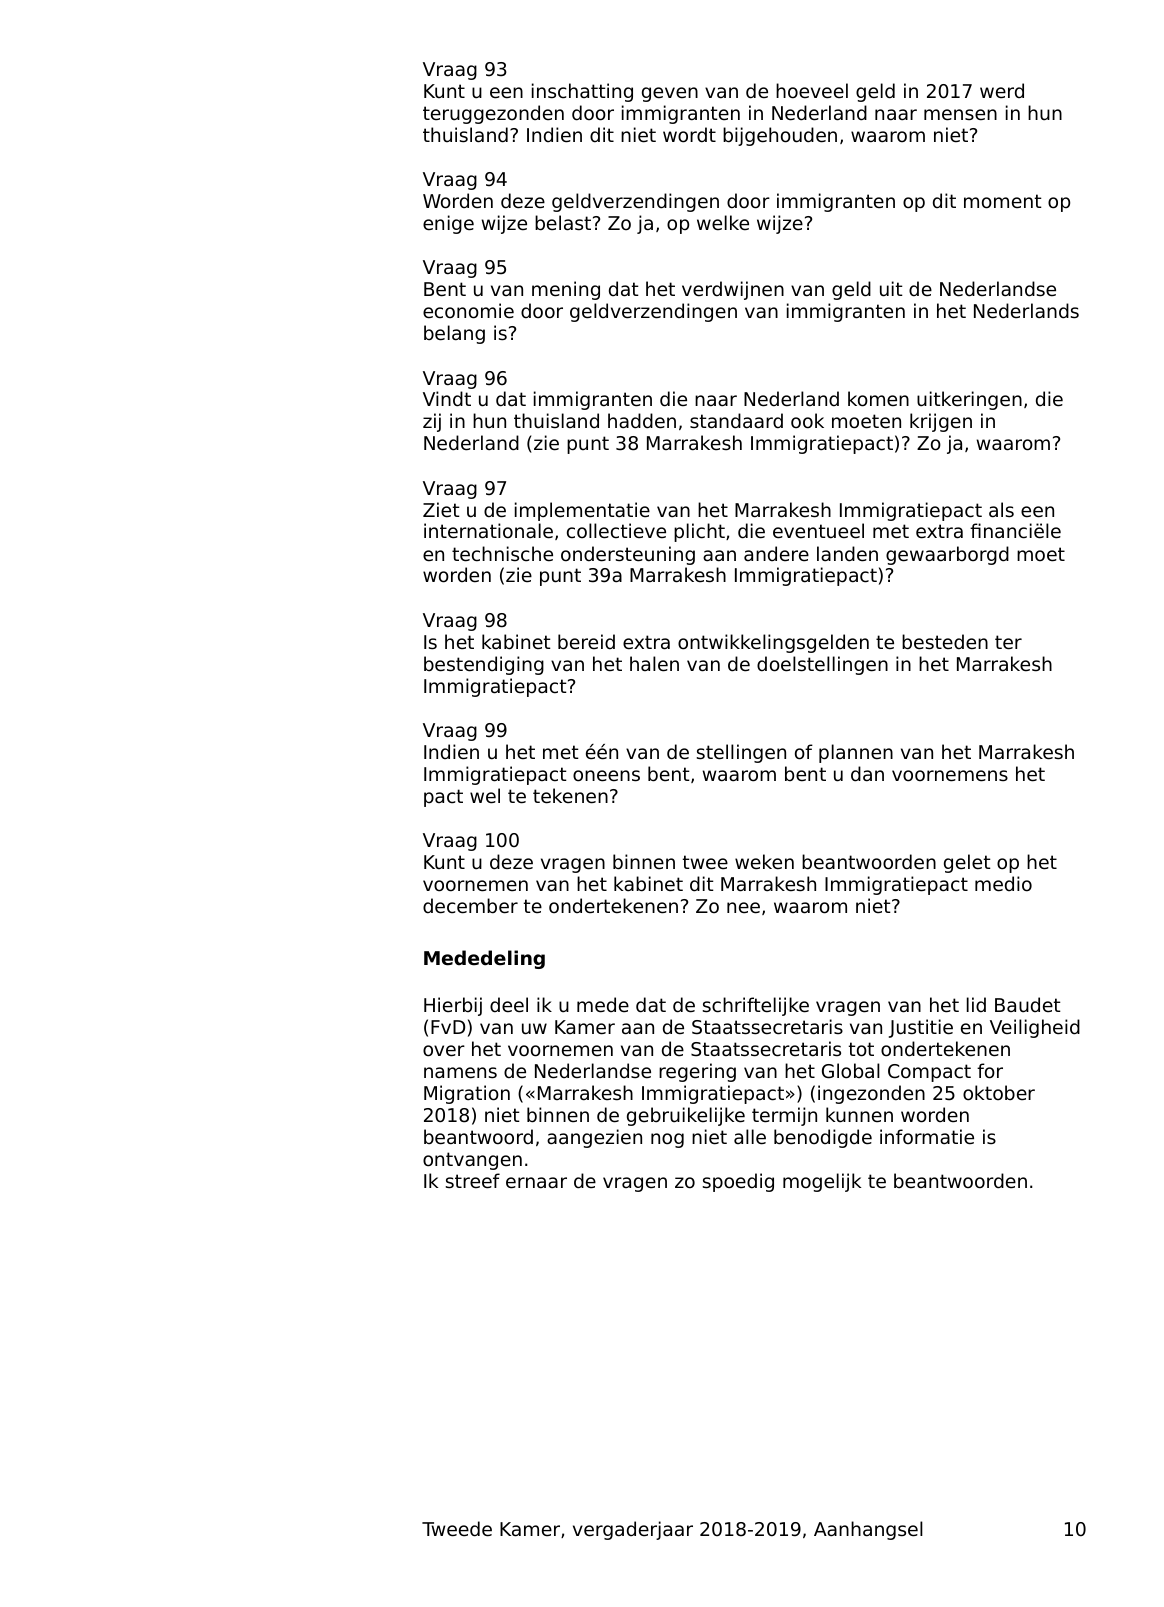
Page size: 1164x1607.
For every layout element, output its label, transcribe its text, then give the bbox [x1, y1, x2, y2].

text Kunt u deze vragen binnen twee weken beantwoorden gelet op het voornemen van het kabinet dit Marrakesh Immigratiepact medio december te ondertekenen? Zo nee, waarom niet? [422, 852, 1087, 918]
text Worden deze geldverzendingen door immigranten op dit moment op enige wijze belast? Zo ja, op welke wijze? [422, 191, 1087, 235]
text Vraag 98 [422, 609, 1087, 632]
text Vraag 96 [422, 367, 1087, 389]
text Bent u van mening dat het verdwijnen van geld uit de Nederlandse economie door geldverzendingen van immigranten in het Nederlands belang is? [422, 279, 1087, 345]
text Vraag 93 [422, 59, 1087, 81]
text Kunt u een inschatting geven van de hoeveel geld in 2017 werd teruggezonden door immigranten in Nederland naar mensen in hun thuisland? Indien dit niet wordt bijgehouden, waarom niet? [422, 81, 1087, 147]
text Vraag 95 [422, 257, 1087, 279]
text Hierbij deel ik u mede dat de schriftelijke vragen van het lid Baudet (FvD) van uw Kamer aan de Staatssecretaris van Justitie en Veiligheid over het voornemen van de Staatssecretaris tot ondertekenen namens de Nederlandse regering van het Global Compact for Migration («Marrakesh Immigratiepact») (ingezonden 25 oktober 2018) niet binnen de gebruikelijke termijn kunnen worden beantwoord, aangezien nog niet alle benodigde informatie is ontvangen. [422, 995, 1087, 1171]
text Indien u het met één van de stellingen of plannen van het Marrakesh Immigratiepact oneens bent, waarom bent u dan voornemens het pact wel te tekenen? [422, 742, 1087, 808]
text Ik streef ernaar de vragen zo spoedig mogelijk te beantwoorden. [422, 1171, 1087, 1192]
text Ziet u de implementatie van het Marrakesh Immigratiepact als een internationale, collectieve plicht, die eventueel met extra financiële en technische ondersteuning aan andere landen gewaarborgd moet worden (zie punt 39a Marrakesh Immigratiepact)? [422, 499, 1087, 587]
subtitle Mededeling [422, 948, 1087, 970]
text Vraag 100 [422, 830, 1087, 852]
text Vraag 97 [422, 477, 1087, 499]
text Vindt u dat immigranten die naar Nederland komen uitkeringen, die zij in hun thuisland hadden, standaard ook moeten krijgen in Nederland (zie punt 38 Marrakesh Immigratiepact)? Zo ja, waarom? [422, 389, 1087, 455]
text Is het kabinet bereid extra ontwikkelingsgelden te besteden ter bestendiging van het halen van de doelstellingen in het Marrakesh Immigratiepact? [422, 632, 1087, 697]
text Vraag 94 [422, 169, 1087, 191]
text Vraag 99 [422, 720, 1087, 742]
